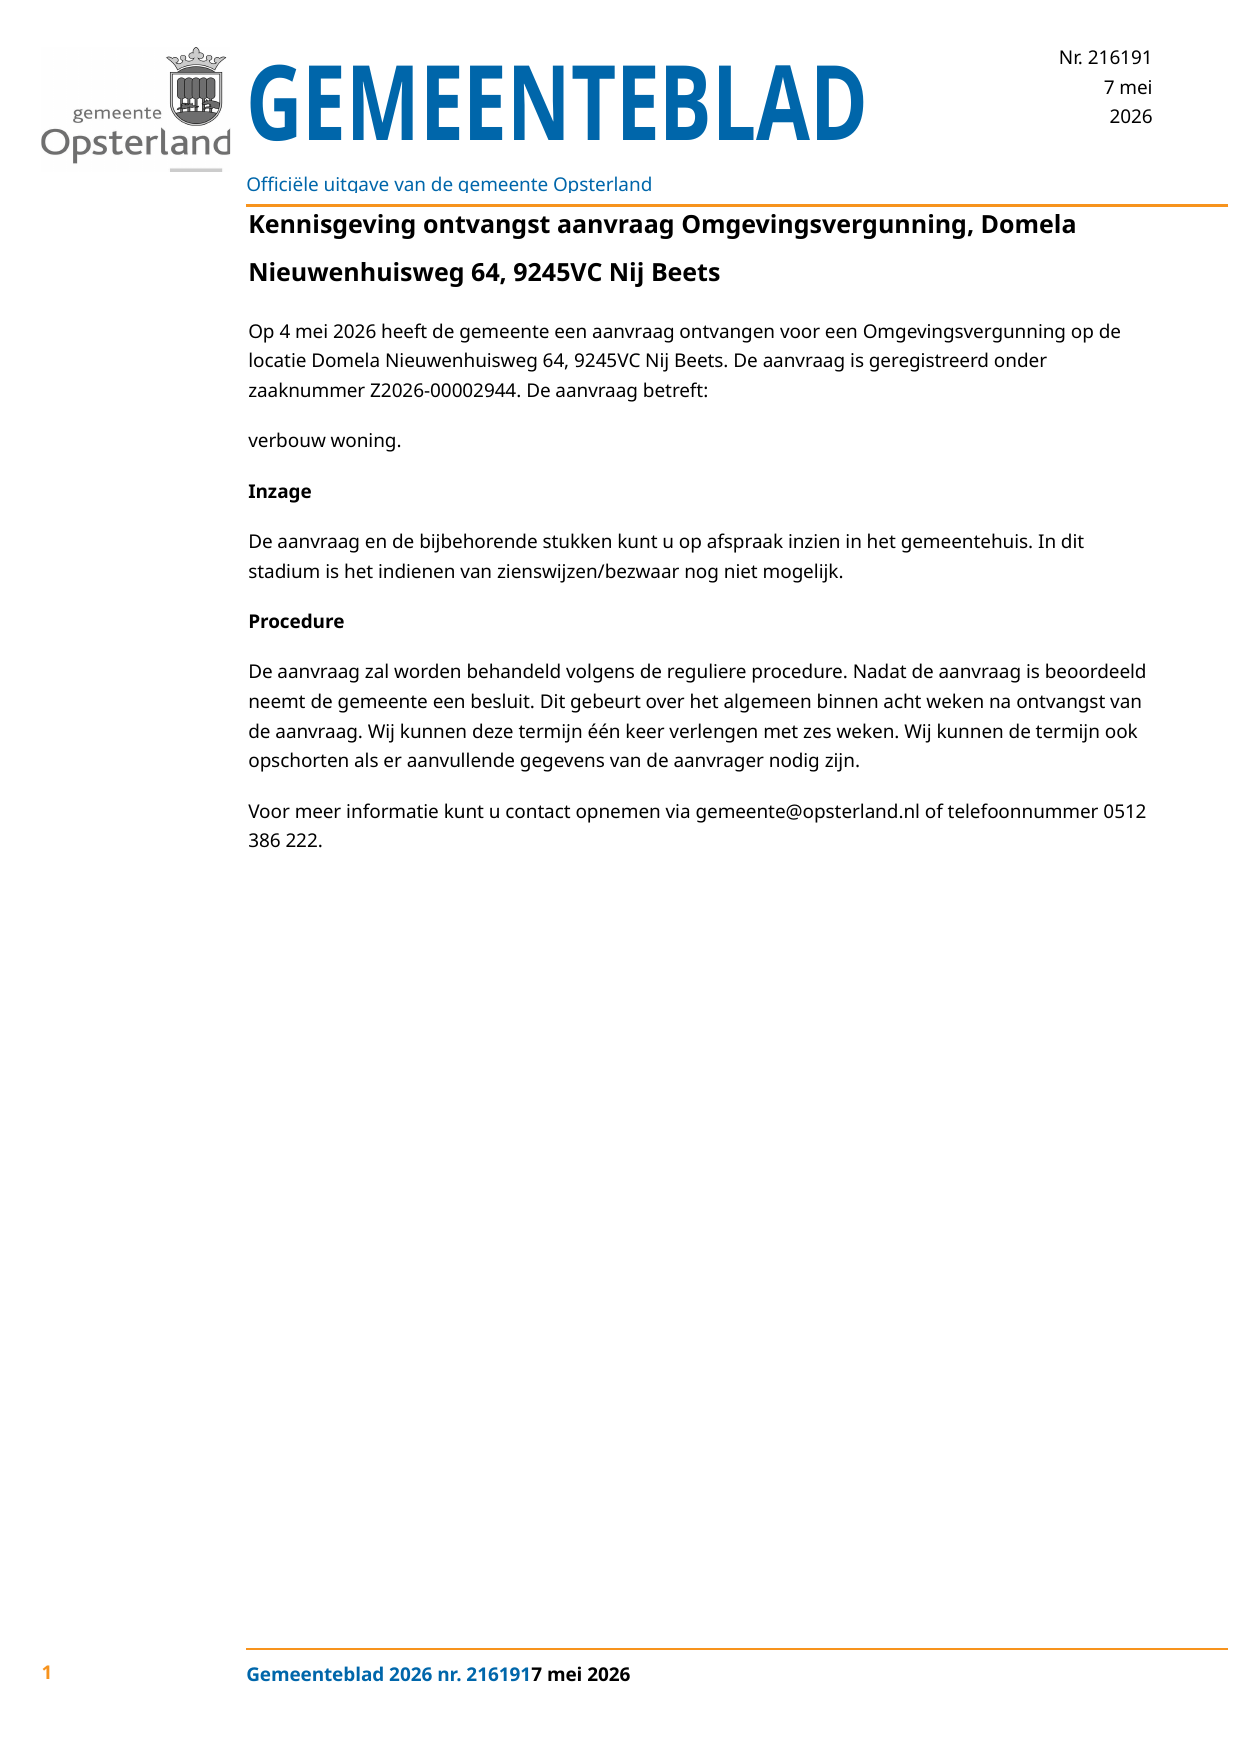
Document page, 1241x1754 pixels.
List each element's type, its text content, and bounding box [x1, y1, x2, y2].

text verbouw woning. [248, 427, 1152, 453]
text De aanvraag en de bijbehorende stukken kunt u op afspraak inzien in het gemeentehuis. In dit stadium is het indienen van zienswijzen/bezwaar nog niet mogelijk. [248, 528, 1152, 584]
text Voor meer informatie kunt u contact opnemen via gemeente@opsterland.nl of telefoonnummer 0512 386 222. [248, 798, 1152, 853]
text Op 4 mei 2026 heeft de gemeente een aanvraag ontvangen voor een Omgevingsvergunning op de locatie Domela Nieuwenhuisweg 64, 9245VC Nij Beets. De aanvraag is geregistreerd onder zaaknummer Z2026-00002944. De aanvraag betreft: [248, 318, 1152, 403]
text De aanvraag zal worden behandeld volgens de reguliere procedure. Nadat de aanvraag is beoordeeld neemt de gemeente een besluit. Dit gebeurt over het algemeen binnen acht weken na ontvangst van de aanvraag. Wij kunnen deze termijn één keer verlengen met zes weken. Wij kunnen de termijn ook opschorten als er aanvullende gegevens van de aanvrager nodig zijn. [248, 659, 1152, 773]
picture [41, 47, 231, 172]
text Procedure [248, 608, 1152, 634]
text Inzage [248, 478, 1152, 504]
text Kennisgeving ontvangst aanvraag Omgevingsvergunning, Domela Nieuwenhuisweg 64, 9245VC Nij Beets [248, 207, 1152, 288]
